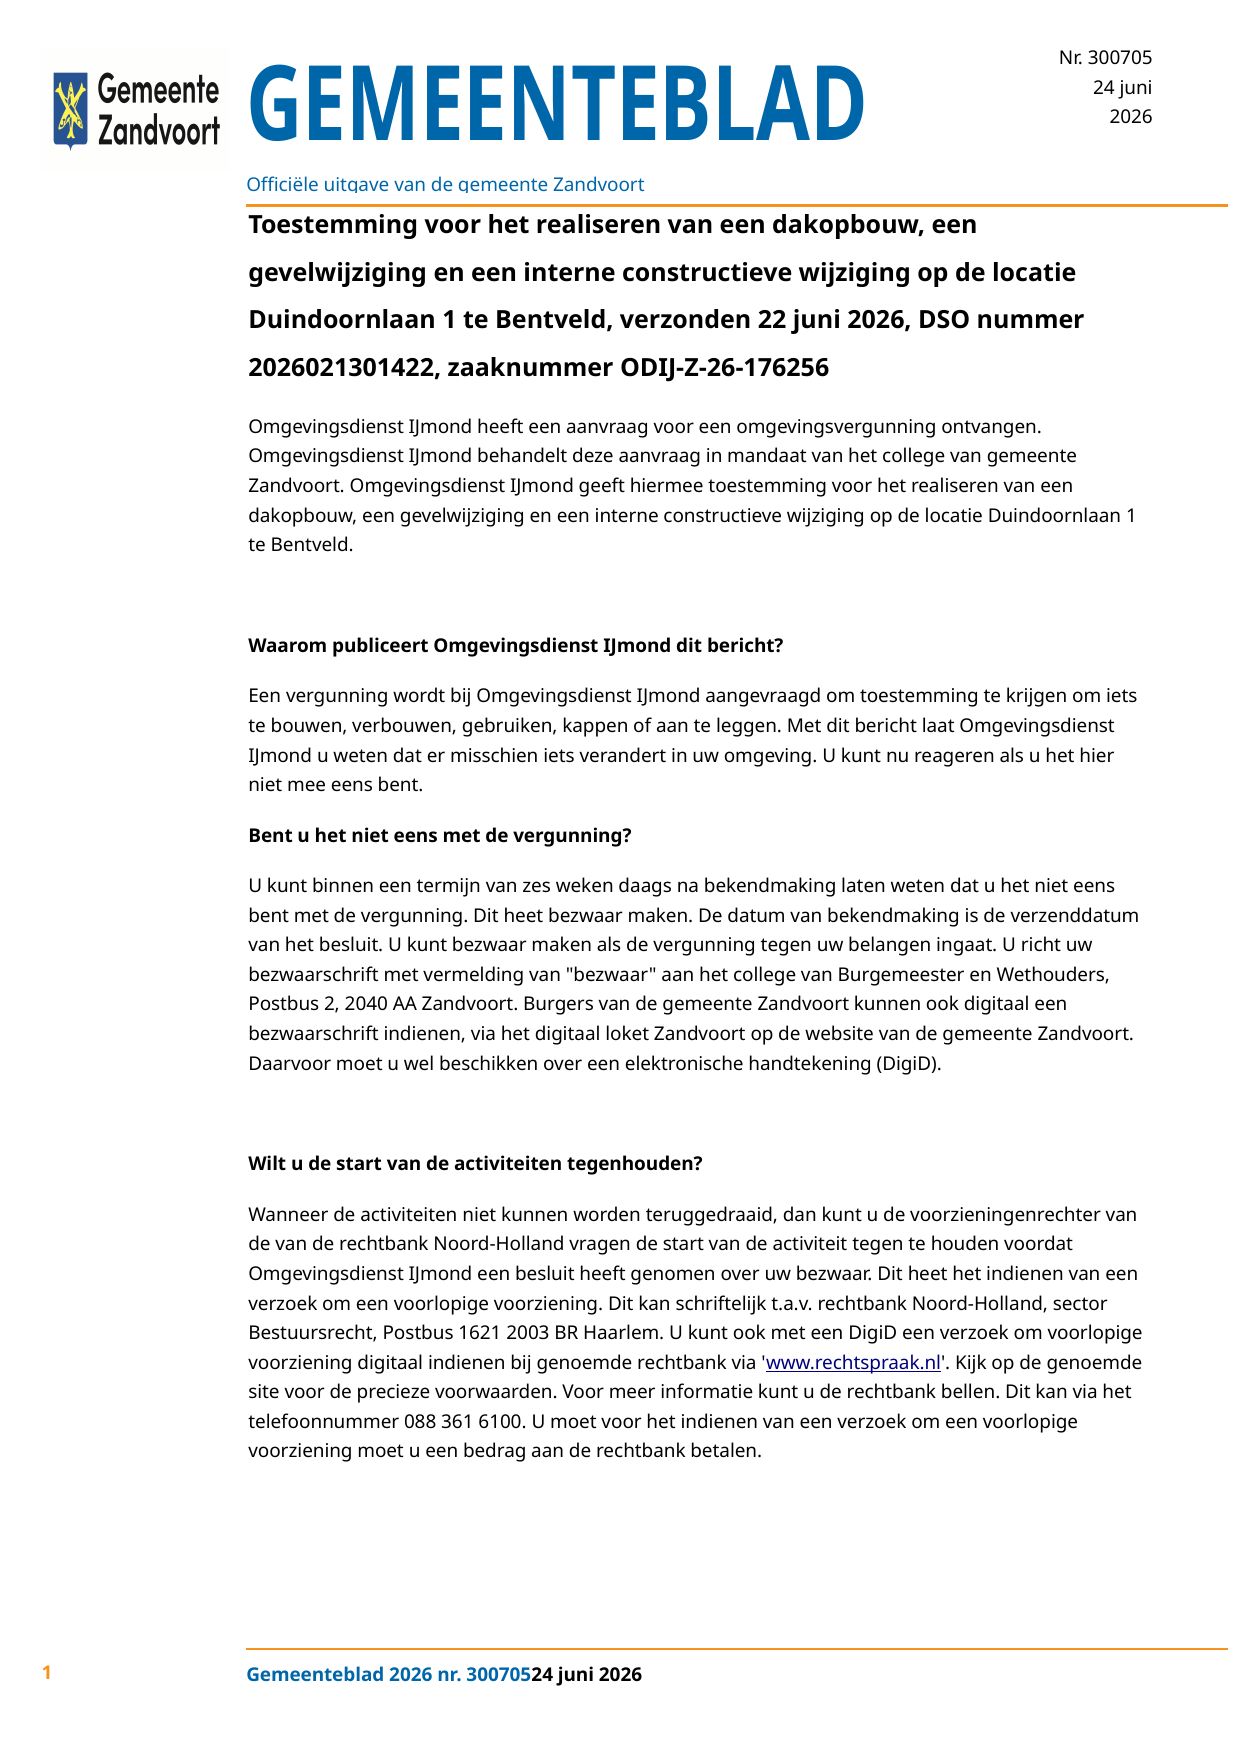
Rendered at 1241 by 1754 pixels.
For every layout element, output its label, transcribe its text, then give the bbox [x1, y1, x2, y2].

text Een vergunning wordt bij Omgevingsdienst IJmond aangevraagd om toestemming te krijgen om iets te bouwen, verbouwen, gebruiken, kappen of aan te leggen. Met dit bericht laat Omgevingsdienst IJmond u weten dat er misschien iets verandert in uw omgeving. U kunt nu reageren als u het hier niet mee eens bent. [248, 683, 1152, 797]
text Toestemming voor het realiseren van een dakopbouw, een gevelwijziging en een interne constructieve wijziging op de locatie Duindoornlaan 1 te Bentveld, verzonden 22 juni 2026, DSO nummer 2026021301422, zaaknummer ODIJ-Z-26-176256 [248, 207, 1152, 384]
text Wanneer de activiteiten niet kunnen worden teruggedraaid, dan kunt u de voorzieningenrechter van de van de rechtbank Noord-Holland vragen de start van de activiteit tegen te houden voordat Omgevingsdienst IJmond een besluit heeft genomen over uw bezwaar. Dit heet het indienen van een verzoek om een voorlopige voorziening. Dit kan schriftelijk t.a.v. rechtbank Noord-Holland, sector Bestuursrecht, Postbus 1621 2003 BR Haarlem. U kunt ook met een DigiD een verzoek om voorlopige voorziening digitaal indienen bij genoemde rechtbank via 'www.rechtspraak.nl'. Kijk op de genoemde site voor de precieze voorwaarden. Voor meer informatie kunt u de rechtbank bellen. Dit kan via het telefoonnummer 088 361 6100. U moet voor het indienen van een verzoek om een voorlopige voorziening moet u een bedrag aan de rechtbank betalen. [248, 1201, 1152, 1463]
text U kunt binnen een termijn van zes weken daags na bekendmaking laten weten dat u het niet eens bent met de vergunning. Dit heet bezwaar maken. De datum van bekendmaking is de verzenddatum van het besluit. U kunt bezwaar maken als de vergunning tegen uw belangen ingaat. U richt uw bezwaarschrift met vermelding van "bezwaar" aan het college van Burgemeester en Wethouders, Postbus 2, 2040 AA Zandvoort. Burgers van de gemeente Zandvoort kunnen ook digitaal een bezwaarschrift indienen, via het digitaal loket Zandvoort op de website van de gemeente Zandvoort. Daarvoor moet u wel beschikken over een elektronische handtekening (DigiD). [248, 872, 1152, 1076]
picture [41, 47, 231, 172]
text Bent u het niet eens met de vergunning? [248, 822, 1152, 848]
text Omgevingsdienst IJmond heeft een aanvraag voor een omgevingsvergunning ontvangen. Omgevingsdienst IJmond behandelt deze aanvraag in mandaat van het college van gemeente Zandvoort. Omgevingsdienst IJmond geeft hiermee toestemming voor het realiseren van een dakopbouw, een gevelwijziging en een interne constructieve wijziging op de locatie Duindoornlaan 1 te Bentveld. [248, 413, 1152, 557]
text Waarom publiceert Omgevingsdienst IJmond dit bericht? [248, 632, 1152, 658]
text Wilt u de start van de activiteiten tegenhouden? [248, 1151, 1152, 1176]
